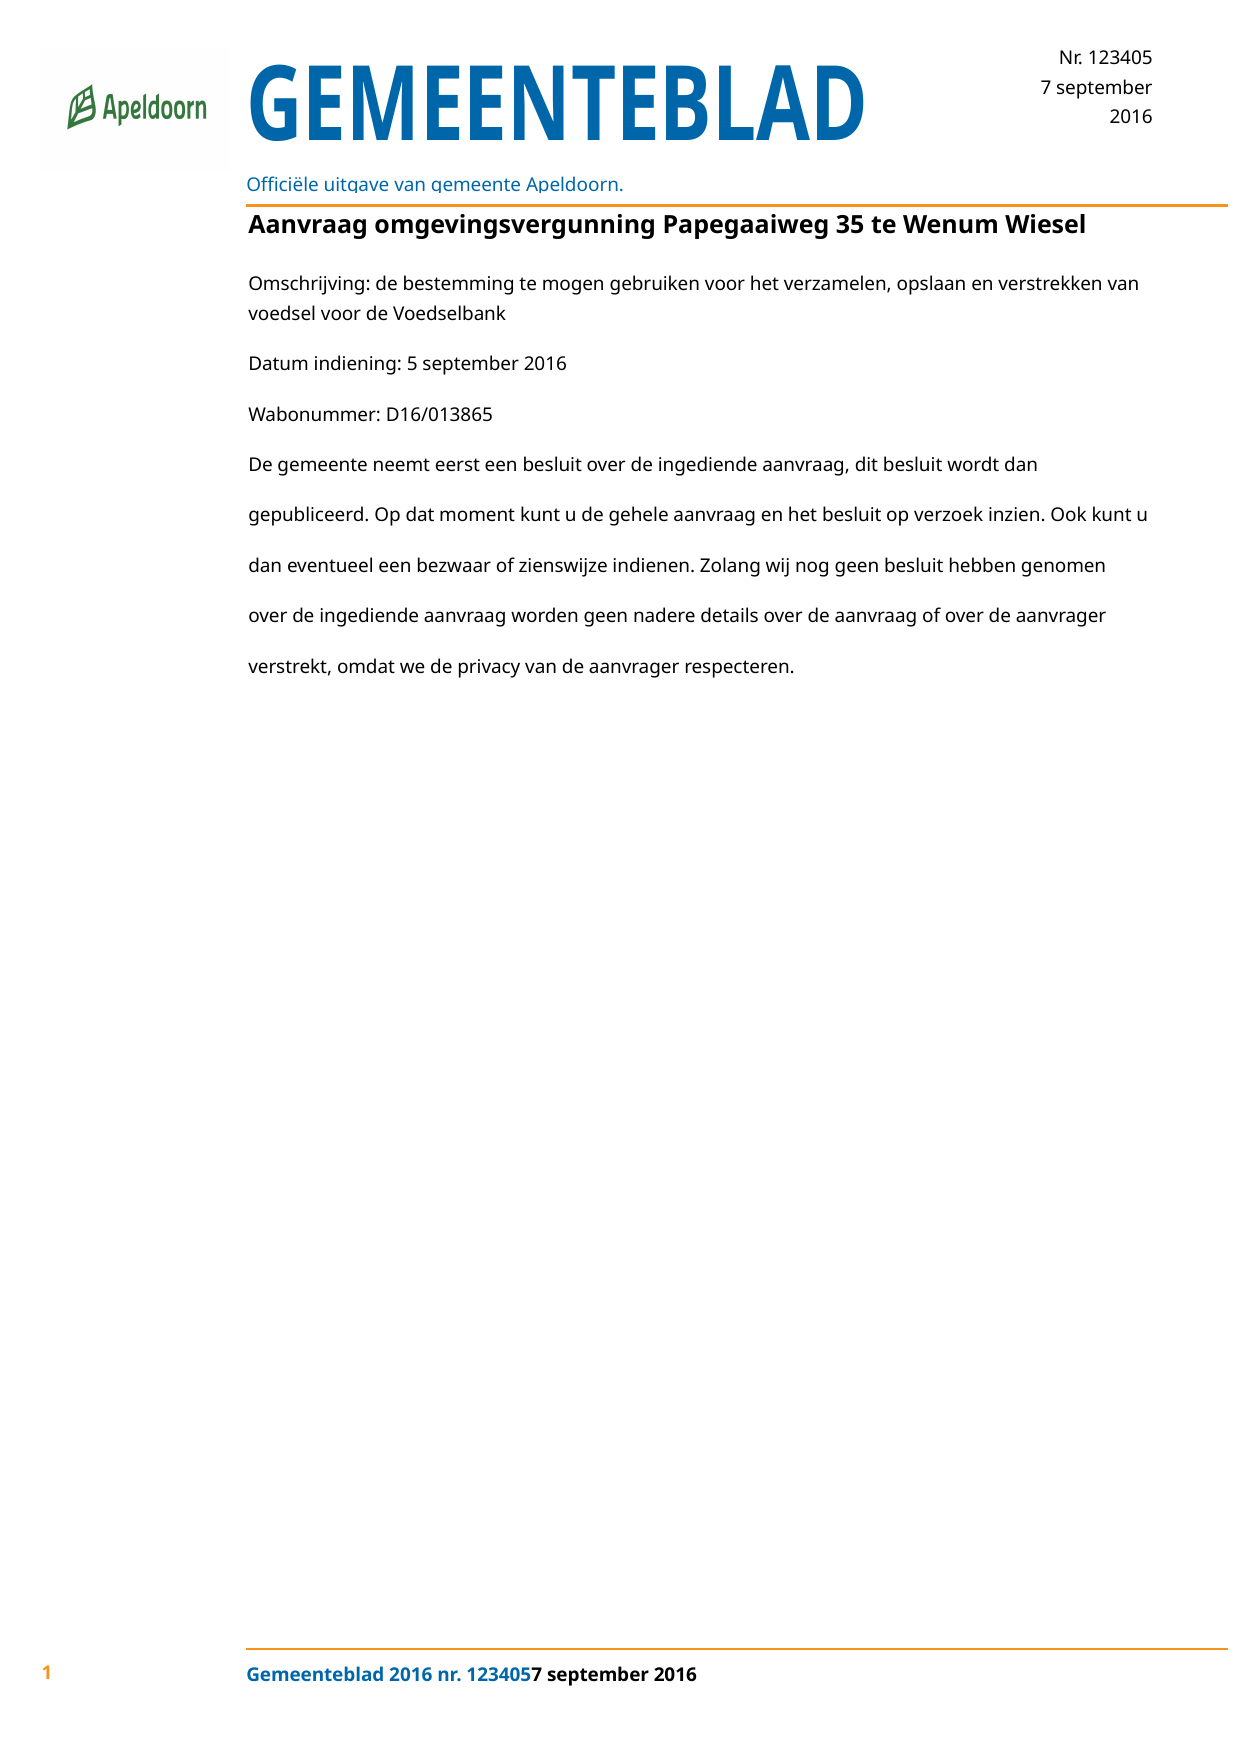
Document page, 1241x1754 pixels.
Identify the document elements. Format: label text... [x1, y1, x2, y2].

text dan eventueel een bezwaar of zienswijze indienen. Zolang wij nog geen besluit hebben genomen [248, 552, 1152, 578]
text over de ingediende aanvraag worden geen nadere details over de aanvraag of over de aanvrager [248, 602, 1152, 628]
text De gemeente neemt eerst een besluit over de ingediende aanvraag, dit besluit wordt dan [248, 451, 1152, 477]
text Omschrijving: de bestemming te mogen gebruiken voor het verzamelen, opslaan en verstrekken van voedsel voor de Voedselbank [248, 270, 1152, 326]
text Aanvraag omgevingsvergunning Papegaaiweg 35 te Wenum Wiesel [248, 207, 1152, 241]
text gepubliceerd. Op dat moment kunt u de gehele aanvraag en het besluit op verzoek inzien. Ook kunt u [248, 502, 1152, 527]
text Wabonummer: D16/013865 [248, 401, 1152, 426]
picture [41, 47, 231, 172]
text Datum indiening: 5 september 2016 [248, 350, 1152, 376]
text verstrekt, omdat we de privacy van de aanvrager respecteren. [248, 653, 1152, 678]
